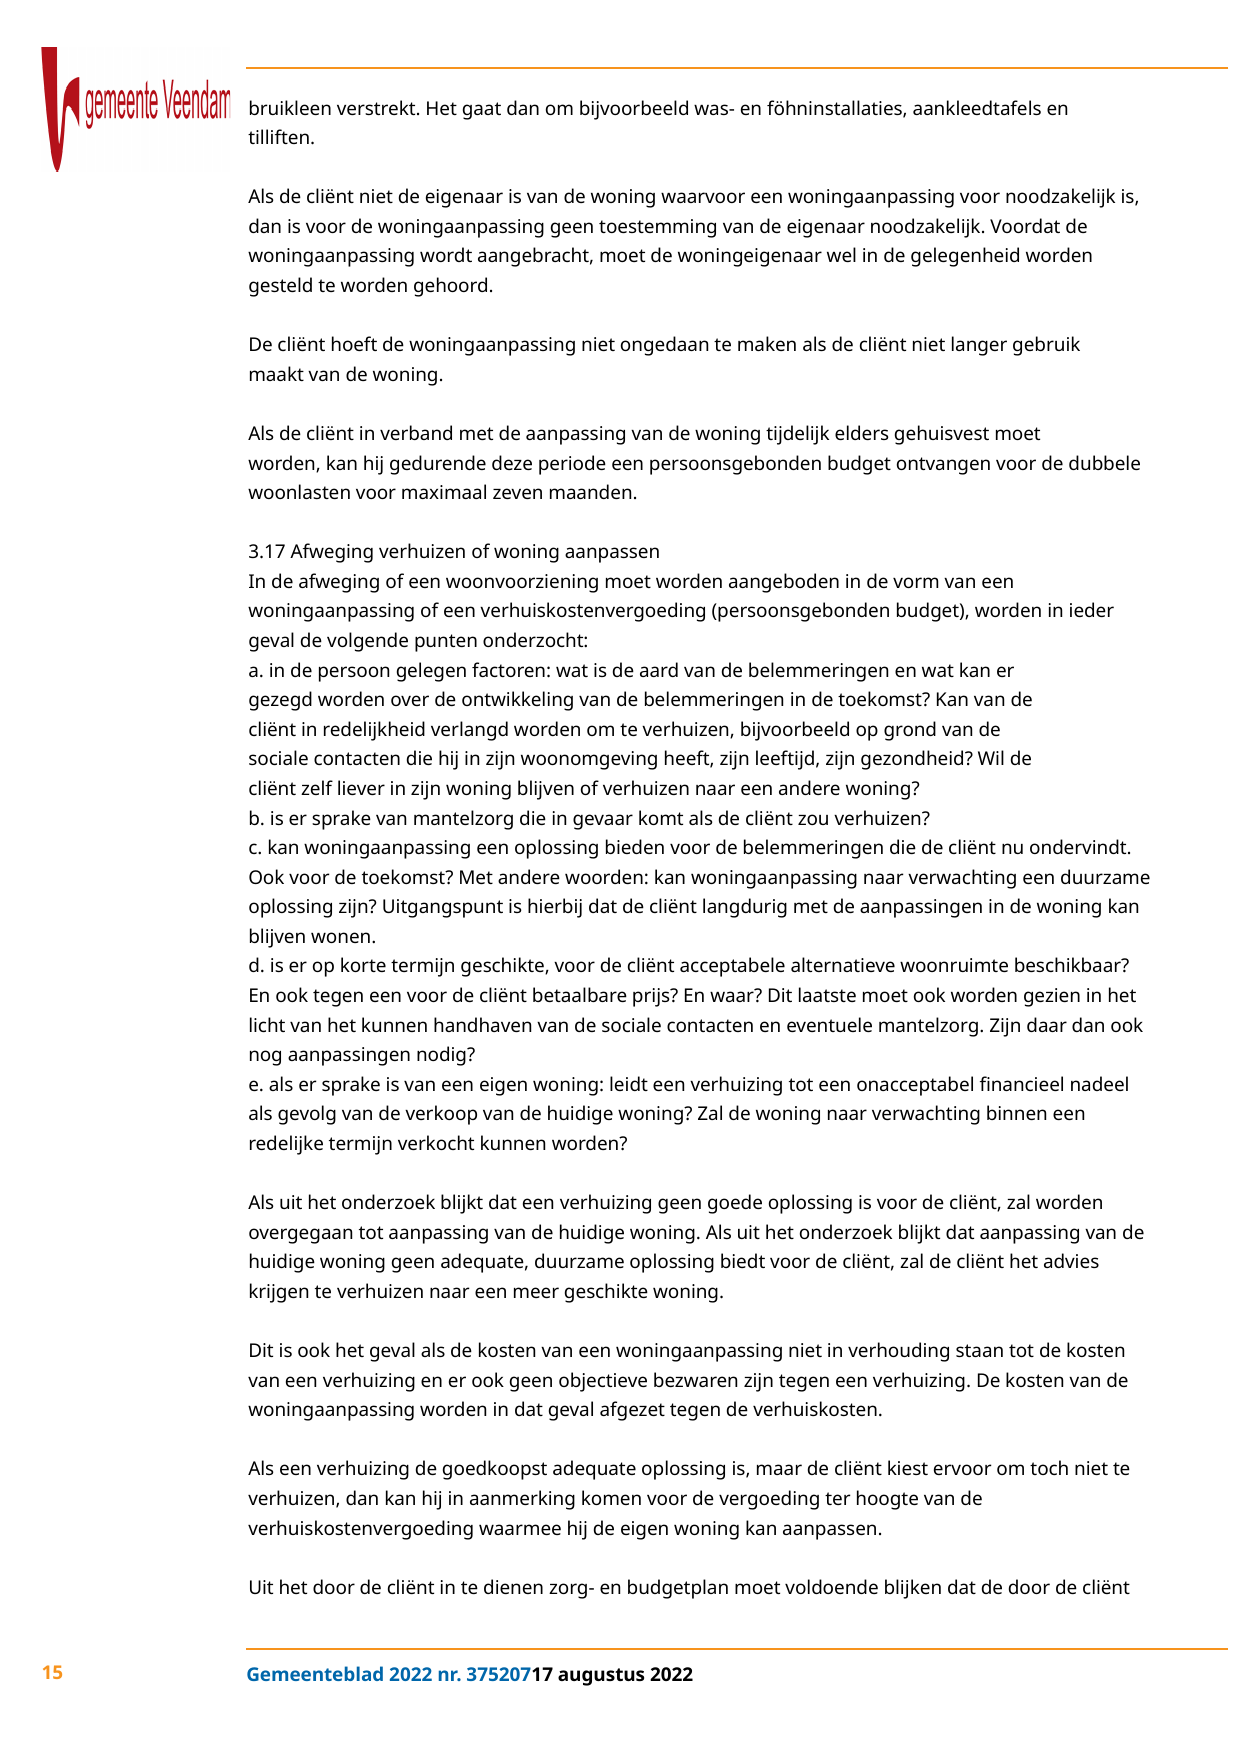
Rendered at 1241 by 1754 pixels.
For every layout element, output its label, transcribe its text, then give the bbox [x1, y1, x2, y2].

text bruikleen verstrekt. Het gaat dan om bijvoorbeeld was- en föhninstallaties, aankleedtafels en [248, 95, 1152, 121]
text Als de cliënt niet de eigenaar is van de woning waarvoor een woningaanpassing voor noodzakelijk is, dan is voor de woningaanpassing geen toestemming van de eigenaar noodzakelijk. Voordat de woningaanpassing wordt aangebracht, moet de woningeigenaar wel in de gelegenheid worden gesteld te worden gehoord. [248, 183, 1152, 298]
text In de afweging of een woonvoorziening moet worden aangeboden in de vorm van een [248, 568, 1152, 594]
text gezegd worden over de ontwikkeling van de belemmeringen in de toekomst? Kan van de [248, 686, 1152, 712]
text Als de cliënt in verband met de aanpassing van de woning tijdelijk elders gehuisvest moet [248, 420, 1152, 446]
text woningaanpassing of een verhuiskostenvergoeding (persoonsgebonden budget), worden in ieder geval de volgende punten onderzocht: [248, 598, 1152, 653]
text cliënt zelf liever in zijn woning blijven of verhuizen naar een andere woning? [248, 775, 1152, 801]
text sociale contacten die hij in zijn woonomgeving heeft, zijn leeftijd, zijn gezondheid? Wil de [248, 746, 1152, 771]
text worden, kan hij gedurende deze periode een persoonsgebonden budget ontvangen voor de dubbele woonlasten voor maximaal zeven maanden. [248, 450, 1152, 505]
text c. kan woningaanpassing een oplossing bieden voor de belemmeringen die de cliënt nu ondervindt. Ook voor de toekomst? Met andere woorden: kan woningaanpassing naar verwachting een duurzame oplossing zijn? Uitgangspunt is hierbij dat de cliënt langdurig met de aanpassingen in de woning kan blijven wonen. [248, 834, 1152, 949]
text Uit het door de cliënt in te dienen zorg- en budgetplan moet voldoende blijken dat de door de cliënt [248, 1574, 1152, 1600]
text cliënt in redelijkheid verlangd worden om te verhuizen, bijvoorbeeld op grond van de [248, 716, 1152, 742]
text maakt van de woning. [248, 361, 1152, 387]
text e. als er sprake is van een eigen woning: leidt een verhuizing tot een onacceptabel financieel nadeel als gevolg van de verkoop van de huidige woning? Zal de woning naar verwachting binnen een redelijke termijn verkocht kunnen worden? [248, 1071, 1152, 1156]
text b. is er sprake van mantelzorg die in gevaar komt als de cliënt zou verhuizen? [248, 805, 1152, 831]
text Als uit het onderzoek blijkt dat een verhuizing geen goede oplossing is voor de cliënt, zal worden overgegaan tot aanpassing van de huidige woning. Als uit het onderzoek blijkt dat aanpassing van de huidige woning geen adequate, duurzame oplossing biedt voor de cliënt, zal de cliënt het advies krijgen te verhuizen naar een meer geschikte woning. [248, 1189, 1152, 1304]
text 3.17 Afweging verhuizen of woning aanpassen [248, 538, 1152, 564]
text Als een verhuizing de goedkoopst adequate oplossing is, maar de cliënt kiest ervoor om toch niet te verhuizen, dan kan hij in aanmerking komen voor de vergoeding ter hoogte van de verhuiskostenvergoeding waarmee hij de eigen woning kan aanpassen. [248, 1456, 1152, 1541]
text De cliënt hoeft de woningaanpassing niet ongedaan te maken als de cliënt niet langer gebruik [248, 331, 1152, 357]
picture [41, 47, 231, 172]
text Dit is ook het geval als de kosten van een woningaanpassing niet in verhouding staan tot de kosten van een verhuizing en er ook geen objectieve bezwaren zijn tegen een verhuizing. De kosten van de woningaanpassing worden in dat geval afgezet tegen de verhuiskosten. [248, 1337, 1152, 1422]
text tilliften. [248, 124, 1152, 150]
text a. in de persoon gelegen factoren: wat is de aard van de belemmeringen en wat kan er [248, 657, 1152, 683]
text d. is er op korte termijn geschikte, voor de cliënt acceptabele alternatieve woonruimte beschikbaar? En ook tegen een voor de cliënt betaalbare prijs? En waar? Dit laatste moet ook worden gezien in het licht van het kunnen handhaven van de sociale contacten en eventuele mantelzorg. Zijn daar dan ook nog aanpassingen nodig? [248, 953, 1152, 1067]
